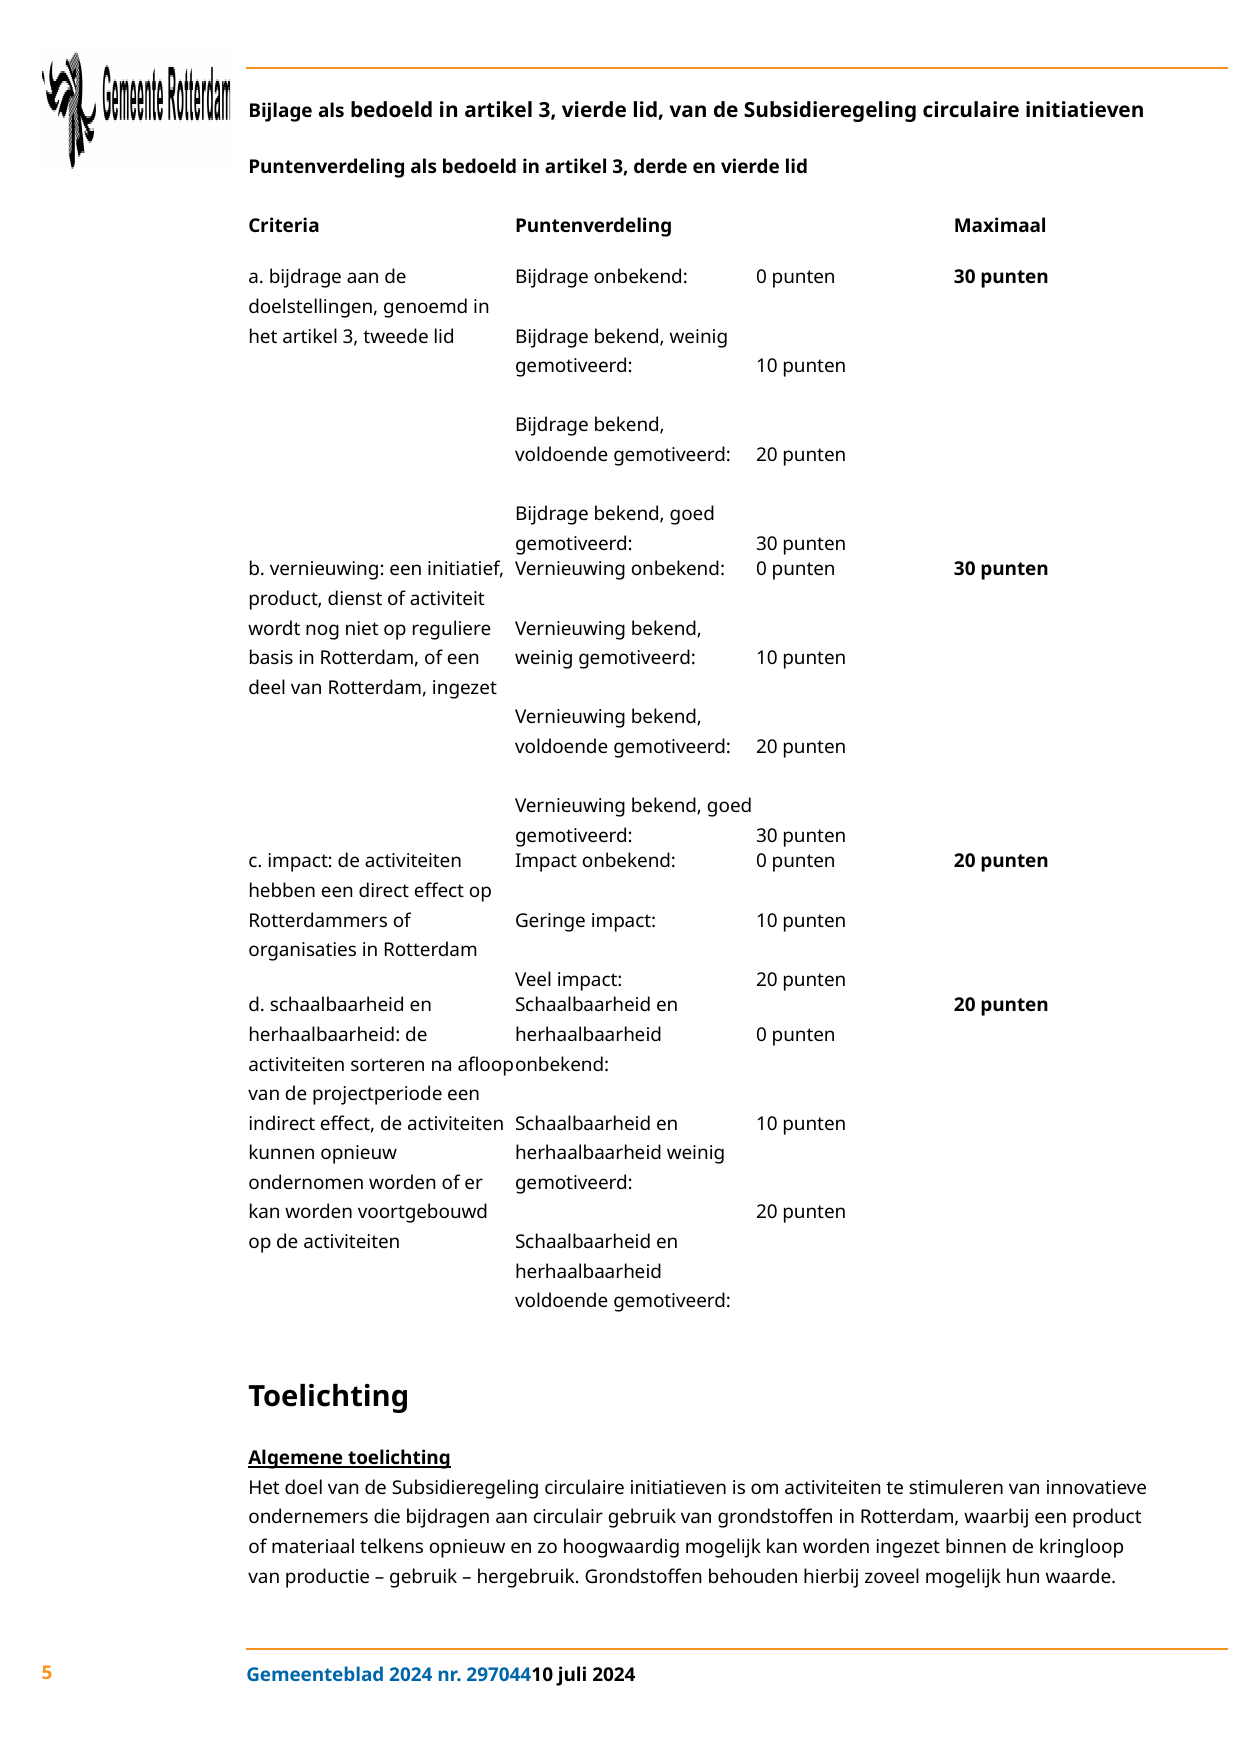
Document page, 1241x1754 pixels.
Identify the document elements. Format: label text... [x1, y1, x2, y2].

table_cell 30 punten [954, 556, 1152, 848]
table_header Puntenverdeling [515, 212, 954, 238]
text Het doel van de Subsidieregeling circulaire initiatieven is om activiteiten te stimuleren van innovatieve ondernemers die bijdragen aan circulair gebruik van grondstoffen in Rotterdam, waarbij een product of materiaal telkens opnieuw en zo hoogwaardig mogelijk kan worden ingezet binnen de kringloop van productie – gebruik – hergebruik. Grondstoffen behouden hierbij zoveel mogelijk hun waarde. [248, 1474, 1152, 1588]
table_cell 0 punten 10 punten 20 punten [756, 848, 954, 992]
table_cell Vernieuwing onbekend: Vernieuwing bekend, weinig gemotiveerd: Vernieuwing bekend, voldoende gemotiveerd: Vernieuwing bekend, goed gemotiveerd: [515, 556, 756, 848]
text Bijlage als bedoeld in artikel 3, vierde lid, van de Subsidieregeling circulaire initiatieven [248, 95, 1152, 123]
table_cell d. schaalbaarheid en herhaalbaarheid: de activiteiten sorteren na afloop van de projectperiode een indirect effect, de activiteiten kunnen opnieuw ondernomen worden of er kan worden voortgebouwd op de activiteiten [248, 992, 515, 1313]
table_cell 20 punten [954, 992, 1152, 1313]
table_header Criteria [248, 212, 515, 238]
table_cell a. bijdrage aan de doelstellingen, genoemd in het artikel 3, tweede lid [248, 264, 515, 556]
table_cell Schaalbaarheid en herhaalbaarheid onbekend: Schaalbaarheid en herhaalbaarheid weinig gemotiveerd: Schaalbaarheid en herhaalbaarheid voldoende gemotiveerd: [515, 992, 756, 1313]
table_cell 0 punten 10 punten 20 punten [756, 992, 954, 1313]
picture [41, 47, 231, 172]
table_cell 20 punten [954, 848, 1152, 992]
text Algemene toelichting [248, 1444, 1152, 1470]
table_header Maximaal [954, 212, 1152, 238]
table_cell Impact onbekend: Geringe impact: Veel impact: [515, 848, 756, 992]
table_cell [248, 238, 1152, 264]
text Toelichting [248, 1376, 1152, 1415]
table_cell 0 punten 10 punten 20 punten 30 punten [756, 556, 954, 848]
table_cell b. vernieuwing: een initiatief, product, dienst of activiteit wordt nog niet op reguliere basis in Rotterdam, of een deel van Rotterdam, ingezet [248, 556, 515, 848]
table_cell 30 punten [954, 264, 1152, 556]
text Puntenverdeling als bedoeld in artikel 3, derde en vierde lid [248, 153, 1152, 179]
table_cell Bijdrage onbekend: Bijdrage bekend, weinig gemotiveerd: Bijdrage bekend, voldoende gemotiveerd: Bijdrage bekend, goed gemotiveerd: [515, 264, 756, 556]
table_cell 0 punten 10 punten 20 punten 30 punten [756, 264, 954, 556]
table_cell c. impact: de activiteiten hebben een direct effect op Rotterdammers of organisaties in Rotterdam [248, 848, 515, 992]
